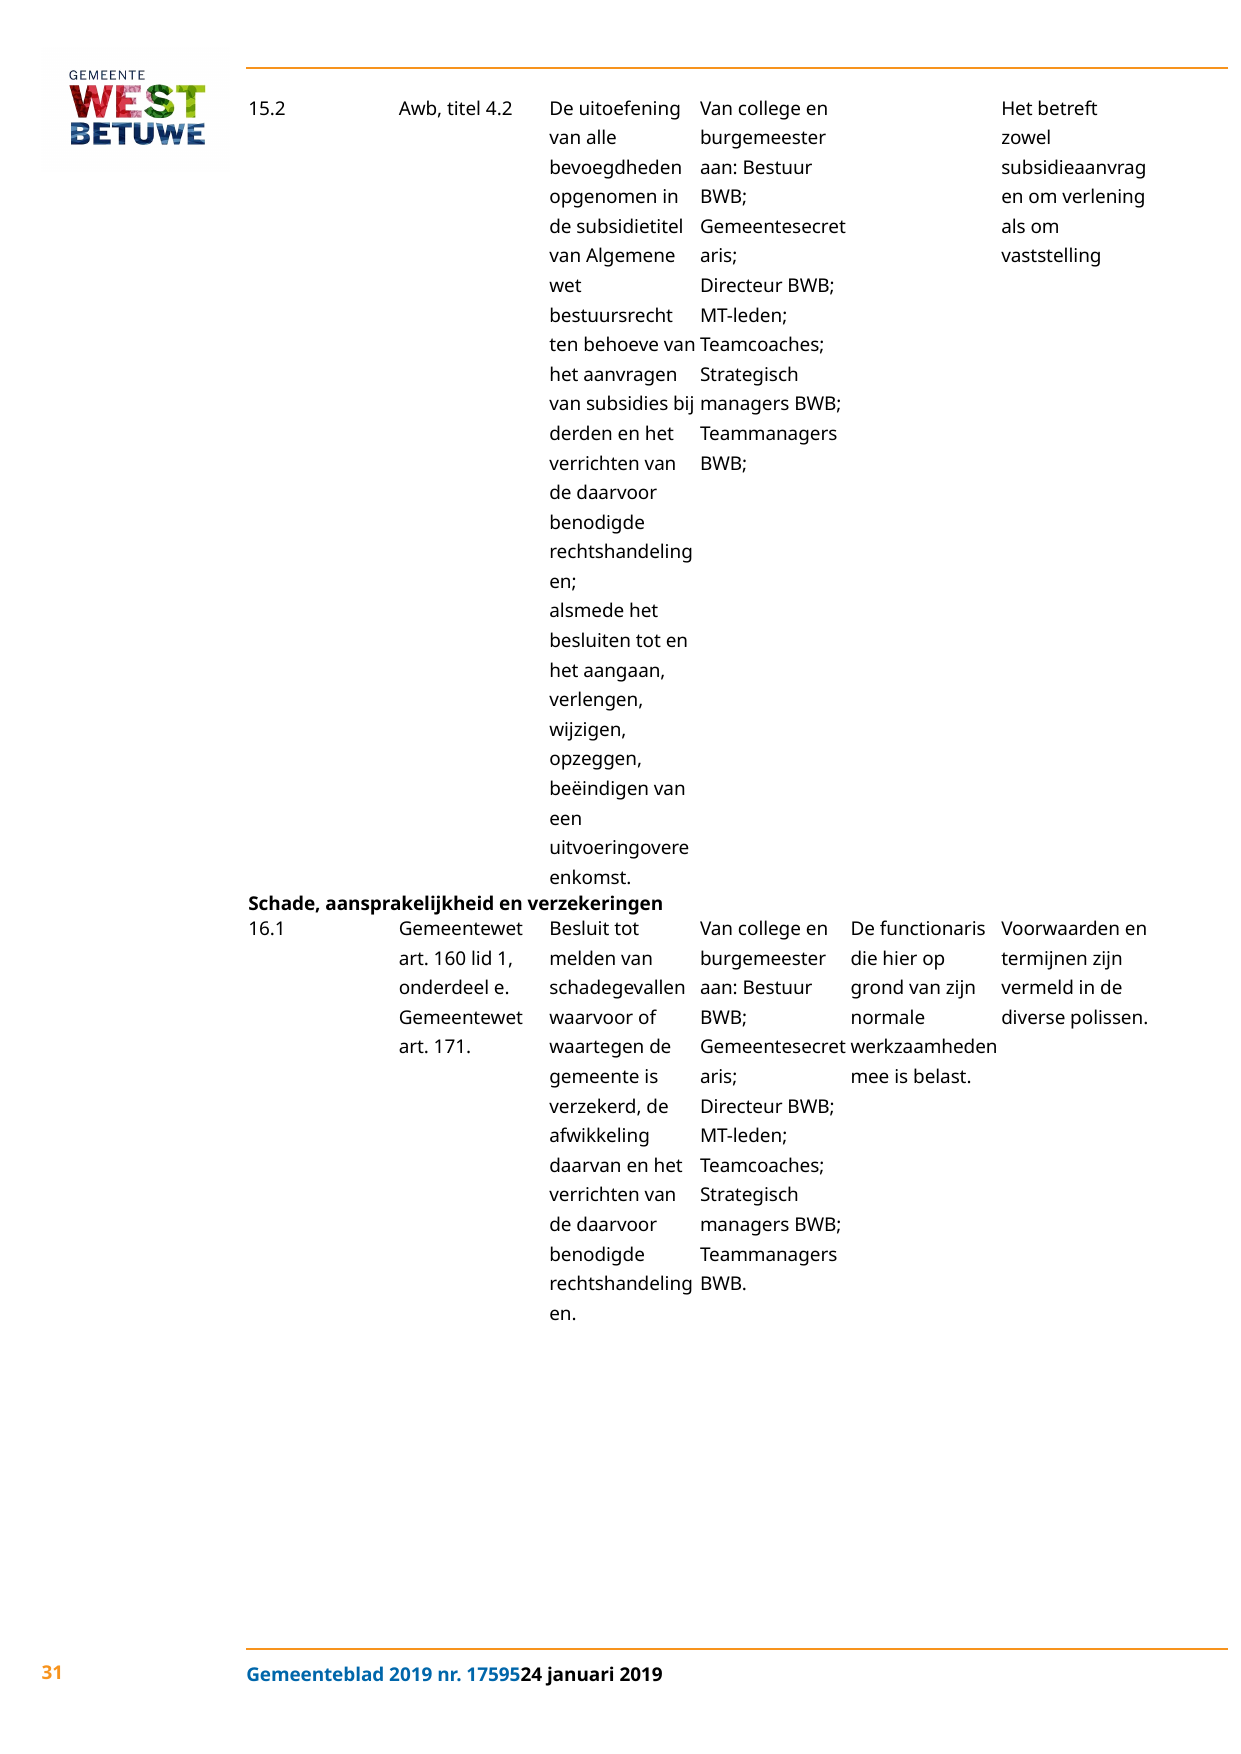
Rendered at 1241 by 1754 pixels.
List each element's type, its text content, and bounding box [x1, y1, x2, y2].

table_cell Voorwaarden en termijnen zijn vermeld in de diverse polissen. [1001, 915, 1152, 1326]
table_cell 16.1 [248, 915, 398, 1326]
table_cell Van college en burgemeester aan: Bestuur BWB; Gemeentesecretaris; Directeur BWB; MT-leden; Teamcoaches; Strategisch managers BWB; Teammanagers BWB. [700, 915, 850, 1326]
table_cell Awb, titel 4.2 [399, 95, 549, 890]
table_cell 15.2 [248, 95, 398, 890]
table_cell Schade, aansprakelijkheid en verzekeringen [248, 890, 1152, 915]
table_cell De uitoefening van alle bevoegdheden opgenomen in de subsidietitel van Algemene wet bestuursrecht ten behoeve van het aanvragen van subsidies bij derden en het verrichten van de daarvoor benodigde rechtshandelingen; alsmede het besluiten tot en het aangaan, verlengen, wijzigen, opzeggen, beëindigen van een uitvoeringovereenkomst. [549, 95, 700, 890]
table_cell Gemeentewet art. 160 lid 1, onderdeel e. Gemeentewet art. 171. [399, 915, 549, 1326]
picture [41, 47, 231, 172]
table_cell [850, 95, 1001, 890]
table_cell Van college en burgemeester aan: Bestuur BWB; Gemeentesecretaris; Directeur BWB; MT-leden; Teamcoaches; Strategisch managers BWB; Teammanagers BWB; [700, 95, 850, 890]
table_cell Het betreft zowel subsidieaanvragen om verlening als om vaststelling [1001, 95, 1152, 890]
table_cell De functionaris die hier op grond van zijn normale werkzaamheden mee is belast. [850, 915, 1001, 1326]
table_cell Besluit tot melden van schadegevallen waarvoor of waartegen de gemeente is verzekerd, de afwikkeling daarvan en het verrichten van de daarvoor benodigde rechtshandelingen. [549, 915, 700, 1326]
